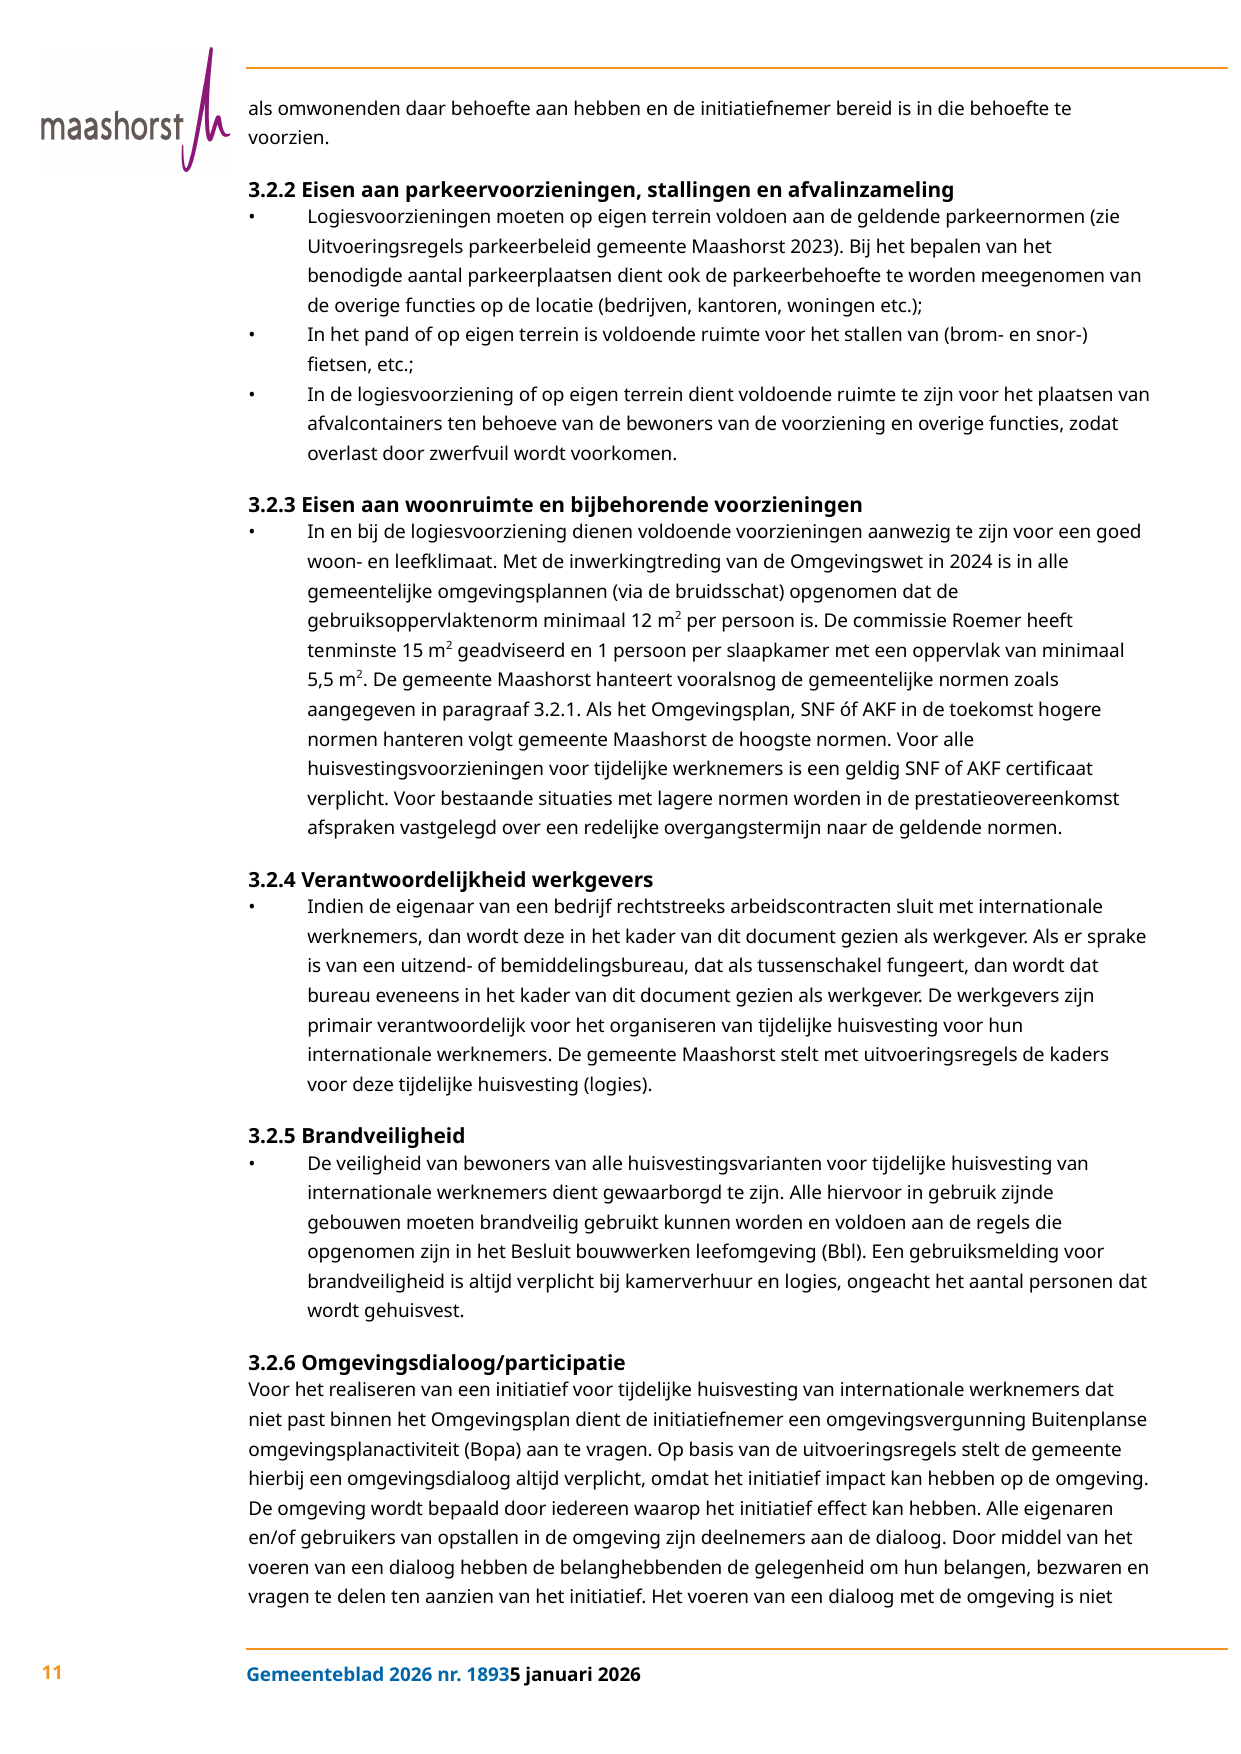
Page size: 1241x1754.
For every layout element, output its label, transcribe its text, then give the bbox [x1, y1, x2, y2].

list De veiligheid van bewoners van alle huisvestingsvarianten voor tijdelijke huisvesting van internationale werknemers dient gewaarborgd te zijn. Alle hiervoor in gebruik zijnde gebouwen moeten brandveilig gebruikt kunnen worden en voldoen aan de regels die opgenomen zijn in het Besluit bouwwerken leefomgeving (Bbl). Een gebruiksmelding voor brandveiligheid is altijd verplicht bij kamerverhuur en logies, ongeacht het aantal personen dat wordt gehuisvest. [248, 1150, 1152, 1323]
text Voor het realiseren van een initiatief voor tijdelijke huisvesting van internationale werknemers dat niet past binnen het Omgevingsplan dient de initiatiefnemer een omgevingsvergunning Buitenplanse omgevingsplanactiviteit (Bopa) aan te vragen. Op basis van de uitvoeringsregels stelt de gemeente hierbij een omgevingsdialoog altijd verplicht, omdat het initiatief impact kan hebben op de omgeving. De omgeving wordt bepaald door iedereen waarop het initiatief effect kan hebben. Alle eigenaren en/of gebruikers van opstallen in de omgeving zijn deelnemers aan de dialoog. Door middel van het voeren van een dialoog hebben de belanghebbenden de gelegenheid om hun belangen, bezwaren en vragen te delen ten aanzien van het initiatief. Het voeren van een dialoog met de omgeving is niet [248, 1377, 1152, 1609]
text 3.2.2 Eisen aan parkeervoorzieningen, stallingen en afvalinzameling [248, 175, 1152, 203]
picture [41, 47, 231, 172]
list Indien de eigenaar van een bedrijf rechtstreeks arbeidscontracten sluit met internationale werknemers, dan wordt deze in het kader van dit document gezien als werkgever. Als er sprake is van een uitzend- of bemiddelingsbureau, dat als tussenschakel fungeert, dan wordt dat bureau eveneens in het kader van dit document gezien als werkgever. De werkgevers zijn primair verantwoordelijk voor het organiseren van tijdelijke huisvesting voor hun internationale werknemers. De gemeente Maashorst stelt met uitvoeringsregels de kaders voor deze tijdelijke huisvesting (logies). [248, 893, 1152, 1097]
list In de logiesvoorziening of op eigen terrein dient voldoende ruimte te zijn voor het plaatsen van afvalcontainers ten behoeve van de bewoners van de voorziening en overige functies, zodat overlast door zwerfvuil wordt voorkomen. [248, 381, 1152, 466]
list Logiesvoorzieningen moeten op eigen terrein voldoen aan de geldende parkeernormen (zie Uitvoeringsregels parkeerbeleid gemeente Maashorst 2023). Bij het bepalen van het benodigde aantal parkeerplaatsen dient ook de parkeerbehoefte te worden meegenomen van de overige functies op de locatie (bedrijven, kantoren, woningen etc.); [248, 203, 1152, 318]
list In het pand of op eigen terrein is voldoende ruimte voor het stallen van (brom- en snor-) fietsen, etc.; [248, 322, 1152, 377]
text 3.2.4 Verantwoordelijkheid werkgevers [248, 865, 1152, 893]
list In en bij de logiesvoorziening dienen voldoende voorzieningen aanwezig te zijn voor een goed woon- en leefklimaat. Met de inwerkingtreding van de Omgevingswet in 2024 is in alle gemeentelijke omgevingsplannen (via de bruidsschat) opgenomen dat de gebruiksoppervlaktenorm minimaal 12 m2 per persoon is. De commissie Roemer heeft tenminste 15 m2 geadviseerd en 1 persoon per slaapkamer met een oppervlak van minimaal 5,5 m2. De gemeente Maashorst hanteert vooralsnog de gemeentelijke normen zoals aangegeven in paragraaf 3.2.1. Als het Omgevingsplan, SNF óf AKF in de toekomst hogere normen hanteren volgt gemeente Maashorst de hoogste normen. Voor alle huisvestingsvoorzieningen voor tijdelijke werknemers is een geldig SNF of AKF certificaat verplicht. Voor bestaande situaties met lagere normen worden in de prestatieovereenkomst afspraken vastgelegd over een redelijke overgangstermijn naar de geldende normen. [248, 519, 1152, 840]
text 3.2.3 Eisen aan woonruimte en bijbehorende voorzieningen [248, 490, 1152, 519]
text als omwonenden daar behoefte aan hebben en de initiatiefnemer bereid is in die behoefte te voorzien. [248, 95, 1152, 150]
text 3.2.5 Brandveiligheid [248, 1121, 1152, 1150]
text 3.2.6 Omgevingsdialoog/participatie [248, 1348, 1152, 1377]
